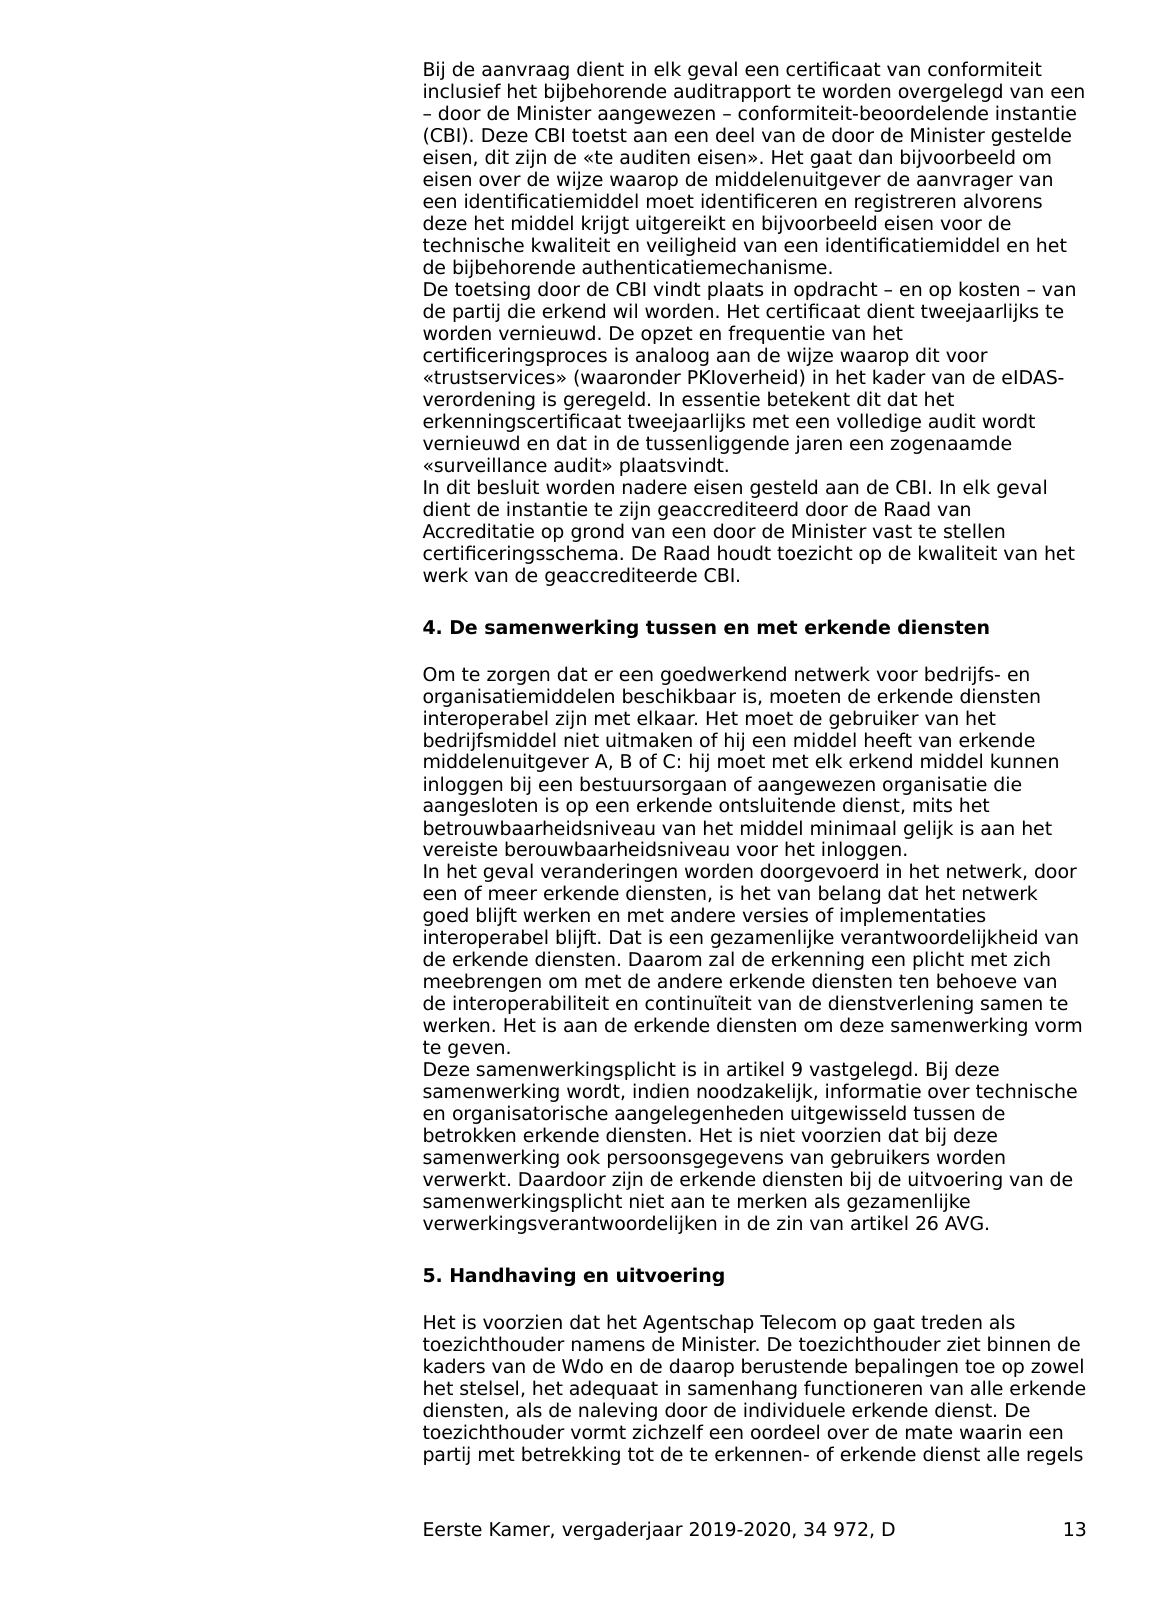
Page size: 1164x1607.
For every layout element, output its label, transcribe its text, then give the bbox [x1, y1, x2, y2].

text In dit besluit worden nadere eisen gesteld aan de CBI. In elk geval dient de instantie te zijn geaccrediteerd door de Raad van Accreditatie op grond van een door de Minister vast te stellen certificeringsschema. De Raad houdt toezicht op de kwaliteit van het werk van de geaccrediteerde CBI. [422, 477, 1087, 587]
text De toetsing door de CBI vindt plaats in opdracht – en op kosten – van de partij die erkend wil worden. Het certificaat dient tweejaarlijks te worden vernieuwd. De opzet en frequentie van het certificeringsproces is analoog aan de wijze waarop dit voor «trustservices» (waaronder PKIoverheid) in het kader van de eIDAS-verordening is geregeld. In essentie betekent dit dat het erkenningscertificaat tweejaarlijks met een volledige audit wordt vernieuwd en dat in de tussenliggende jaren een zogenaamde «surveillance audit» plaatsvindt. [422, 279, 1087, 477]
text In het geval veranderingen worden doorgevoerd in het netwerk, door een of meer erkende diensten, is het van belang dat het netwerk goed blijft werken en met andere versies of implementaties interoperabel blijft. Dat is een gezamenlijke verantwoordelijkheid van de erkende diensten. Daarom zal de erkenning een plicht met zich meebrengen om met de andere erkende diensten ten behoeve van de interoperabiliteit en continuïteit van de dienstverlening samen te werken. Het is aan de erkende diensten om deze samenwerking vorm te geven. [422, 861, 1087, 1059]
text Het is voorzien dat het Agentschap Telecom op gaat treden als toezichthouder namens de Minister. De toezichthouder ziet binnen de kaders van de Wdo en de daarop berustende bepalingen toe op zowel het stelsel, het adequaat in samenhang functioneren van alle erkende diensten, als de naleving door de individuele erkende dienst. De toezichthouder vormt zichzelf een oordeel over de mate waarin een partij met betrekking tot de te erkennen- of erkende dienst alle regels [422, 1312, 1087, 1466]
text Om te zorgen dat er een goedwerkend netwerk voor bedrijfs- en organisatiemiddelen beschikbaar is, moeten de erkende diensten interoperabel zijn met elkaar. Het moet de gebruiker van het bedrijfsmiddel niet uitmaken of hij een middel heeft van erkende middelenuitgever A, B of C: hij moet met elk erkend middel kunnen inloggen bij een bestuursorgaan of aangewezen organisatie die aangesloten is op een erkende ontsluitende dienst, mits het betrouwbaarheidsniveau van het middel minimaal gelijk is aan het vereiste berouwbaarheidsniveau voor het inloggen. [422, 663, 1087, 861]
subtitle 5. Handhaving en uitvoering [422, 1265, 1087, 1287]
text Bij de aanvraag dient in elk geval een certificaat van conformiteit inclusief het bijbehorende auditrapport te worden overgelegd van een – door de Minister aangewezen – conformiteit-beoordelende instantie (CBI). Deze CBI toetst aan een deel van de door de Minister gestelde eisen, dit zijn de «te auditen eisen». Het gaat dan bijvoorbeeld om eisen over de wijze waarop de middelenuitgever de aanvrager van een identificatiemiddel moet identificeren en registreren alvorens deze het middel krijgt uitgereikt en bijvoorbeeld eisen voor de technische kwaliteit en veiligheid van een identificatiemiddel en het de bijbehorende authenticatiemechanisme. [422, 59, 1087, 279]
text Deze samenwerkingsplicht is in artikel 9 vastgelegd. Bij deze samenwerking wordt, indien noodzakelijk, informatie over technische en organisatorische aangelegenheden uitgewisseld tussen de betrokken erkende diensten. Het is niet voorzien dat bij deze samenwerking ook persoonsgegevens van gebruikers worden verwerkt. Daardoor zijn de erkende diensten bij de uitvoering van de samenwerkingsplicht niet aan te merken als gezamenlijke verwerkingsverantwoordelijken in de zin van artikel 26 AVG. [422, 1059, 1087, 1235]
subtitle 4. De samenwerking tussen en met erkende diensten [422, 617, 1087, 638]
